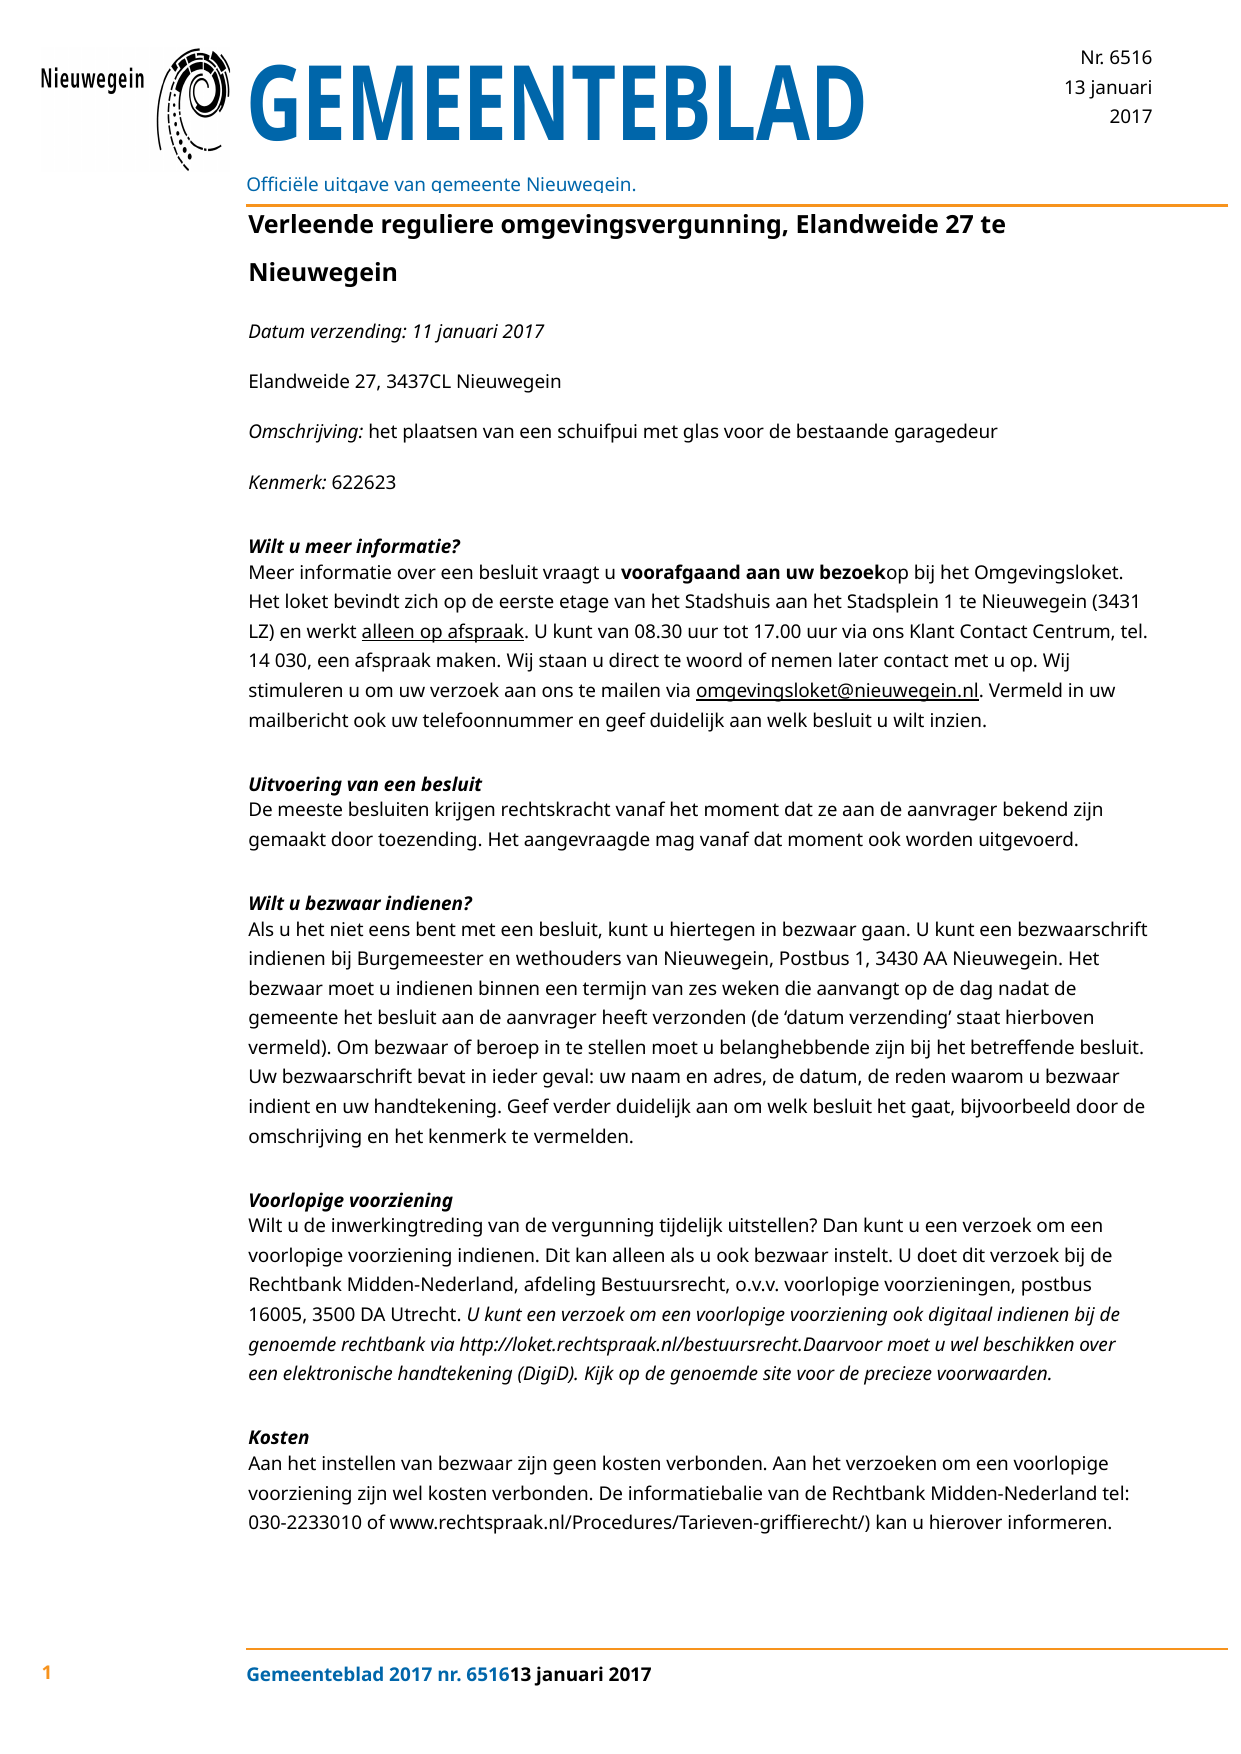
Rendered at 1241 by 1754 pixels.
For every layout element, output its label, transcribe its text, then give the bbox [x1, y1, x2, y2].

picture [41, 47, 231, 172]
text Datum verzending: 11 januari 2017 [248, 318, 1152, 344]
text Wilt u meer informatie? [248, 533, 1152, 559]
text De meeste besluiten krijgen rechtskracht vanaf het moment dat ze aan de aanvrager bekend zijn gemaakt door toezending. Het aangevraagde mag vanaf dat moment ook worden uitgevoerd. [248, 796, 1152, 852]
text Voorlopige voorziening [248, 1187, 1152, 1212]
text Kosten [248, 1424, 1152, 1450]
text Omschrijving: het plaatsen van een schuifpui met glas voor de bestaande garagedeur [248, 419, 1152, 444]
text Uitvoering van een besluit [248, 771, 1152, 796]
text Meer informatie over een besluit vraagt u voorafgaand aan uw bezoekop bij het Omgevingsloket. Het loket bevindt zich op de eerste etage van het Stadshuis aan het Stadsplein 1 te Nieuwegein (3431 LZ) en werkt alleen op afspraak. U kunt van 08.30 uur tot 17.00 uur via ons Klant Contact Centrum, tel. 14 030, een afspraak maken. Wij staan u direct te woord of nemen later contact met u op. Wij stimuleren u om uw verzoek aan ons te mailen via omgevingsloket@nieuwegein.nl. Vermeld in uw mailbericht ook uw telefoonnummer en geef duidelijk aan welk besluit u wilt inzien. [248, 559, 1152, 732]
text Als u het niet eens bent met een besluit, kunt u hiertegen in bezwaar gaan. U kunt een bezwaarschrift indienen bij Burgemeester en wethouders van Nieuwegein, Postbus 1, 3430 AA Nieuwegein. Het bezwaar moet u indienen binnen een termijn van zes weken die aanvangt op de dag nadat de gemeente het besluit aan de aanvrager heeft verzonden (de ‘datum verzending’ staat hierboven vermeld). Om bezwaar of beroep in te stellen moet u belanghebbende zijn bij het betreffende besluit. Uw bezwaarschrift bevat in ieder geval: uw naam en adres, de datum, de reden waarom u bezwaar indient en uw handtekening. Geef verder duidelijk aan om welk besluit het gaat, bijvoorbeeld door de omschrijving en het kenmerk te vermelden. [248, 916, 1152, 1148]
text Wilt u de inwerkingtreding van de vergunning tijdelijk uitstellen? Dan kunt u een verzoek om een voorlopige voorziening indienen. Dit kan alleen als u ook bezwaar instelt. U doet dit verzoek bij de Rechtbank Midden-Nederland, afdeling Bestuursrecht, o.v.v. voorlopige voorzieningen, postbus 16005, 3500 DA Utrecht. U kunt een verzoek om een voorlopige voorziening ook digitaal indienen bij de genoemde rechtbank via http://loket.rechtspraak.nl/bestuursrecht.Daarvoor moet u wel beschikken over een elektronische handtekening (DigiD). Kijk op de genoemde site voor de precieze voorwaarden. [248, 1212, 1152, 1386]
text Verleende reguliere omgevingsvergunning, Elandweide 27 te Nieuwegein [248, 207, 1152, 288]
text Aan het instellen van bezwaar zijn geen kosten verbonden. Aan het verzoeken om een voorlopige voorziening zijn wel kosten verbonden. De informatiebalie van de Rechtbank Midden-Nederland tel: 030-2233010 of www.rechtspraak.nl/Procedures/Tarieven-griffierecht/) kan u hierover informeren. [248, 1450, 1152, 1535]
text Elandweide 27, 3437CL Nieuwegein [248, 368, 1152, 394]
text Kenmerk: 622623 [248, 469, 1152, 495]
text Wilt u bezwaar indienen? [248, 890, 1152, 916]
